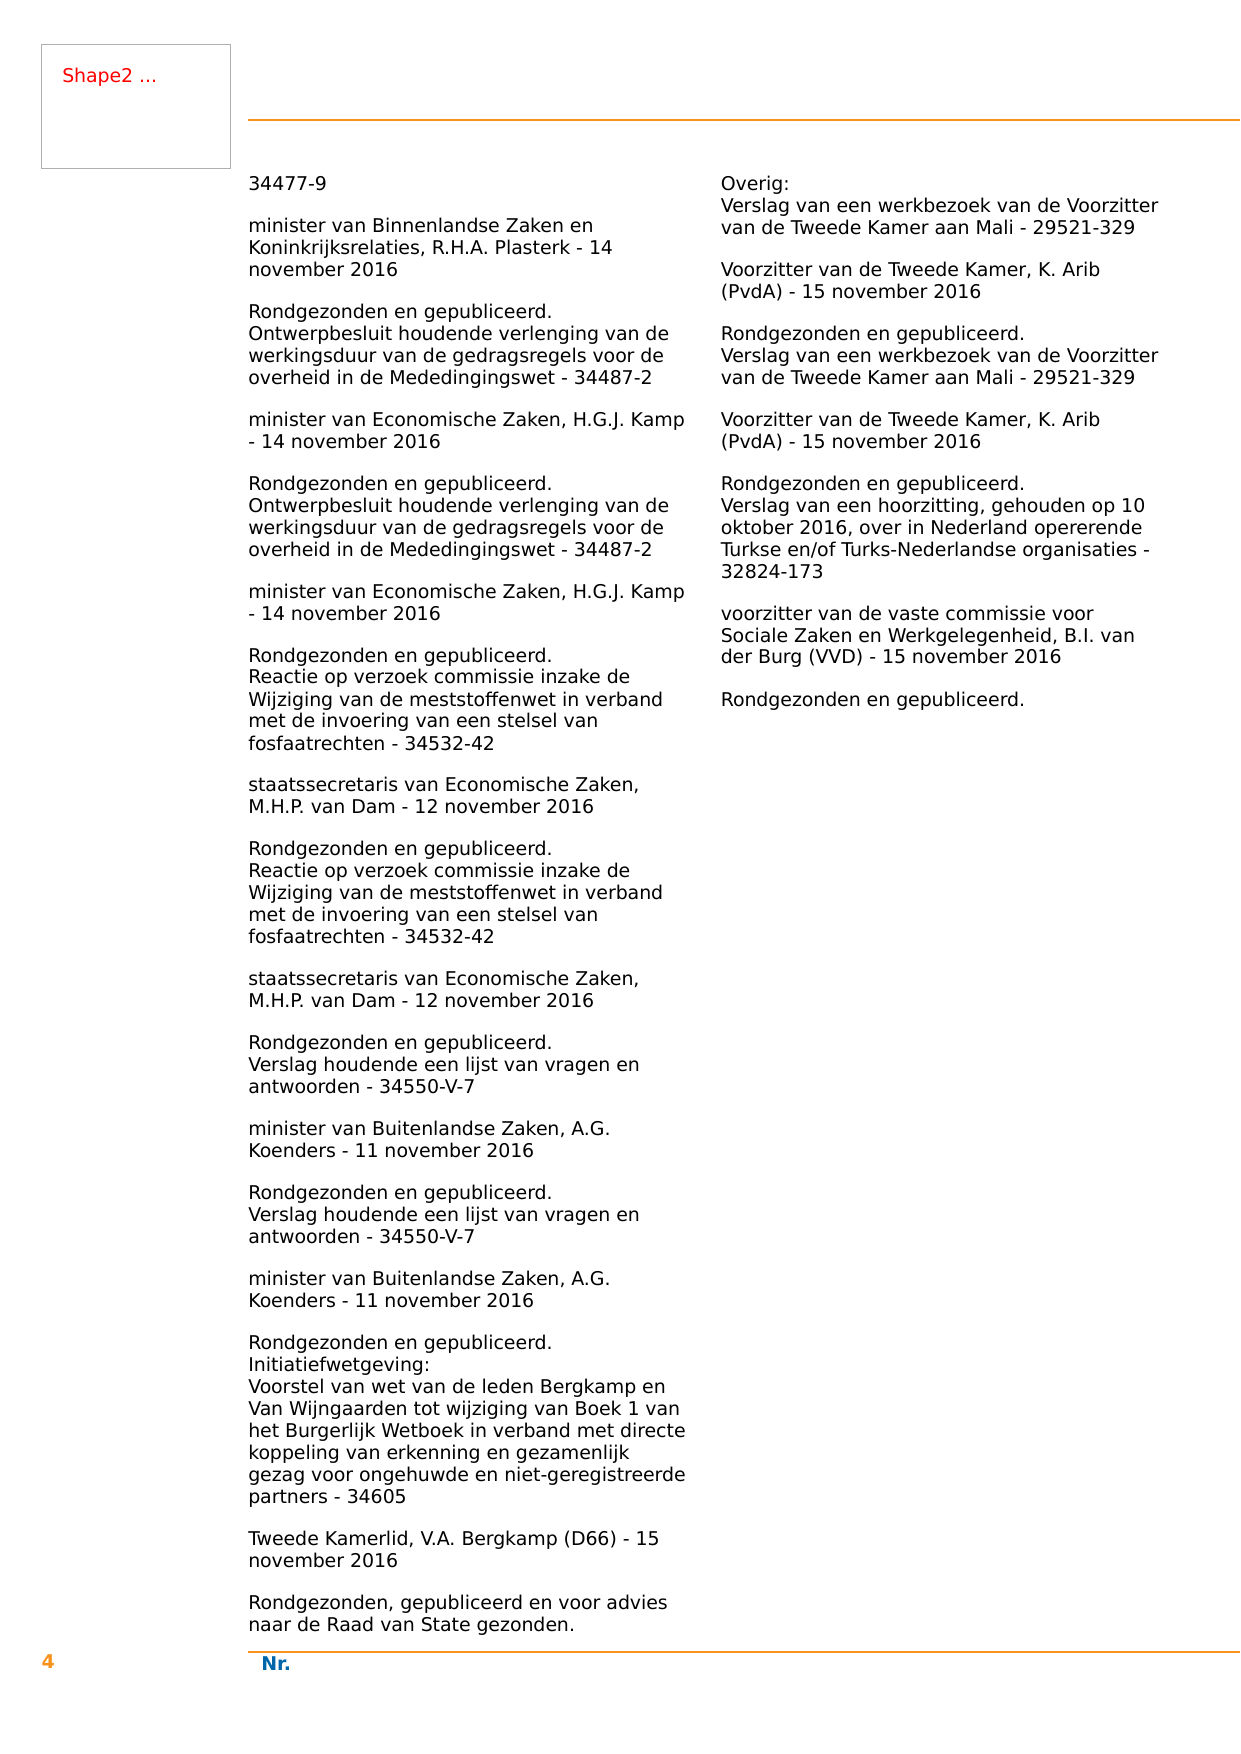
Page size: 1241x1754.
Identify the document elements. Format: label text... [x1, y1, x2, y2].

text minister van Binnenlandse Zaken en Koninkrijksrelaties, R.H.A. Plasterk - 14 november 2016 [248, 215, 691, 281]
text minister van Economische Zaken, H.G.J. Kamp - 14 november 2016 [248, 409, 691, 453]
text Rondgezonden en gepubliceerd. [248, 1032, 691, 1054]
text Reactie op verzoek commissie inzake de Wijziging van de meststoffenwet in verband met de invoering van een stelsel van fosfaatrechten - 34532-42 [248, 666, 691, 754]
text Verslag van een werkbezoek van de Voorzitter van de Tweede Kamer aan Mali - 29521-329 [721, 195, 1163, 239]
text Rondgezonden en gepubliceerd. [248, 301, 691, 323]
text Verslag van een hoorzitting, gehouden op 10 oktober 2016, over in Nederland opererende Turkse en/of Turks-Nederlandse organisaties - 32824-173 [721, 494, 1163, 582]
text staatssecretaris van Economische Zaken, M.H.P. van Dam - 12 november 2016 [248, 774, 691, 818]
text Voorzitter van de Tweede Kamer, K. Arib (PvdA) - 15 november 2016 [721, 409, 1163, 453]
text staatssecretaris van Economische Zaken, M.H.P. van Dam - 12 november 2016 [248, 968, 691, 1012]
text Rondgezonden en gepubliceerd. [248, 644, 691, 666]
text Rondgezonden en gepubliceerd. [248, 838, 691, 860]
text Ontwerpbesluit houdende verlenging van de werkingsduur van de gedragsregels voor de overheid in de Mededingingswet - 34487-2 [248, 323, 691, 389]
text Verslag houdende een lijst van vragen en antwoorden - 34550-V-7 [248, 1054, 691, 1098]
text voorzitter van de vaste commissie voor Sociale Zaken en Werkgelegenheid, B.I. van der Burg (VVD) - 15 november 2016 [721, 602, 1163, 668]
text Rondgezonden en gepubliceerd. [248, 473, 691, 494]
text minister van Economische Zaken, H.G.J. Kamp - 14 november 2016 [248, 581, 691, 624]
text Rondgezonden en gepubliceerd. [248, 1182, 691, 1204]
text minister van Buitenlandse Zaken, A.G. Koenders - 11 november 2016 [248, 1268, 691, 1312]
text - 34477-9 [248, 173, 691, 195]
text minister van Buitenlandse Zaken, A.G. Koenders - 11 november 2016 [248, 1118, 691, 1162]
text Ontwerpbesluit houdende verlenging van de werkingsduur van de gedragsregels voor de overheid in de Mededingingswet - 34487-2 [248, 494, 691, 561]
text Reactie op verzoek commissie inzake de Wijziging van de meststoffenwet in verband met de invoering van een stelsel van fosfaatrechten - 34532-42 [248, 860, 691, 948]
text Rondgezonden en gepubliceerd. [721, 473, 1163, 494]
text Verslag van een werkbezoek van de Voorzitter van de Tweede Kamer aan Mali - 29521-329 [721, 345, 1163, 389]
text Overig: [721, 173, 1163, 195]
text Rondgezonden en gepubliceerd. [721, 323, 1163, 345]
text Tweede Kamerlid, V.A. Bergkamp (D66) - 15 november 2016 [248, 1528, 691, 1572]
text Rondgezonden en gepubliceerd. [248, 1332, 691, 1354]
text Rondgezonden en gepubliceerd. [721, 688, 1163, 710]
text Initiatiefwetgeving: [248, 1354, 691, 1376]
text Voorzitter van de Tweede Kamer, K. Arib (PvdA) - 15 november 2016 [721, 259, 1163, 303]
text Verslag houdende een lijst van vragen en antwoorden - 34550-V-7 [248, 1204, 691, 1248]
text Rondgezonden, gepubliceerd en voor advies naar de Raad van State gezonden. [248, 1592, 691, 1636]
text Voorstel van wet van de leden Bergkamp en Van Wijngaarden tot wijziging van Boek 1 van het Burgerlijk Wetboek in verband met directe koppeling van erkenning en gezamenlijk gezag voor ongehuwde en niet-geregistreerde partners - 34605 [248, 1376, 691, 1508]
